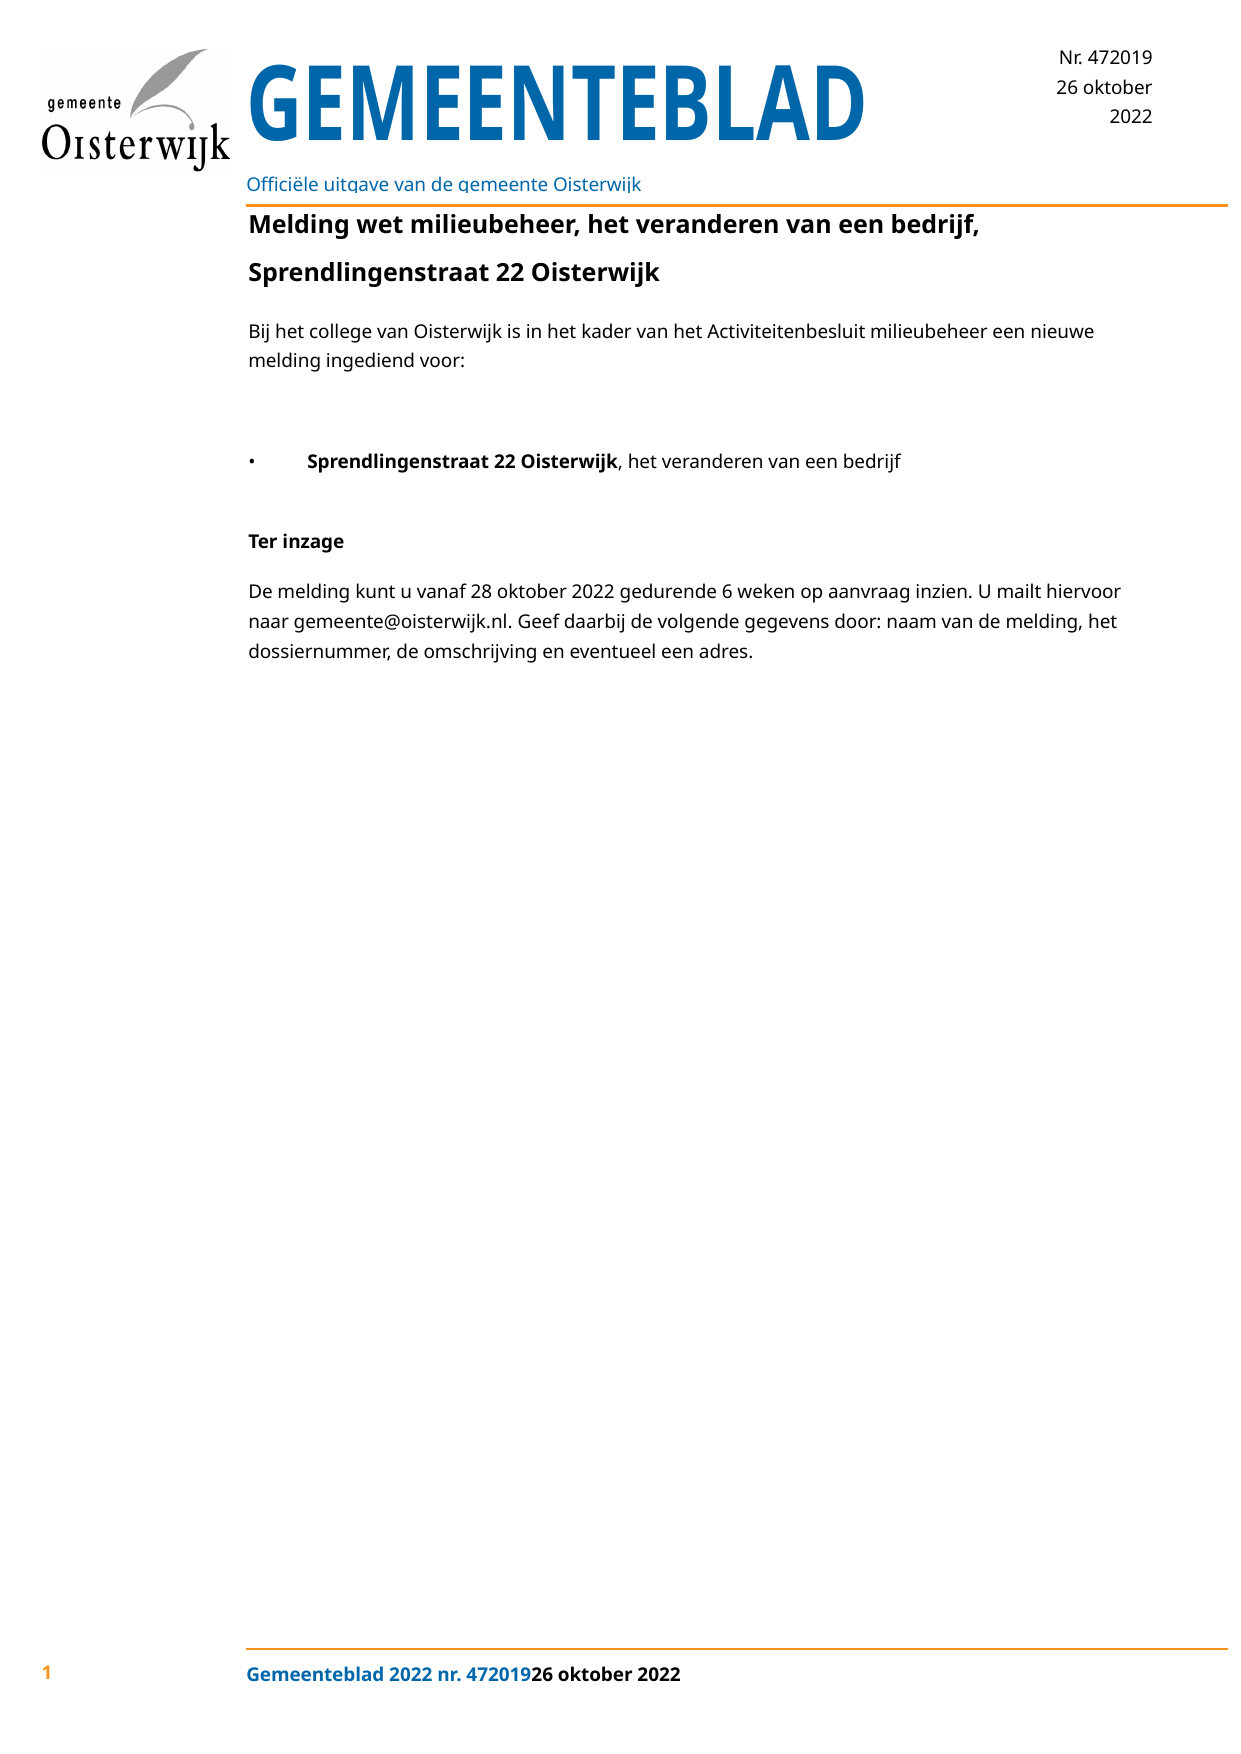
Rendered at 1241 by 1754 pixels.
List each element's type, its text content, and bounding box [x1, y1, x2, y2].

text Melding wet milieubeheer, het veranderen van een bedrijf, Sprendlingenstraat 22 Oisterwijk [248, 207, 1152, 288]
text De melding kunt u vanaf 28 oktober 2022 gedurende 6 weken op aanvraag inzien. U mailt hiervoor naar gemeente@oisterwijk.nl. Geef daarbij de volgende gegevens door: naam van de melding, het dossiernummer, de omschrijving en eventueel een adres. [248, 579, 1152, 664]
text Ter inzage [248, 528, 1152, 554]
text Bij het college van Oisterwijk is in het kader van het Activiteitenbesluit milieubeheer een nieuwe melding ingediend voor: [248, 318, 1152, 373]
picture [41, 47, 231, 172]
list Sprendlingenstraat 22 Oisterwijk, het veranderen van een bedrijf [248, 448, 1152, 474]
